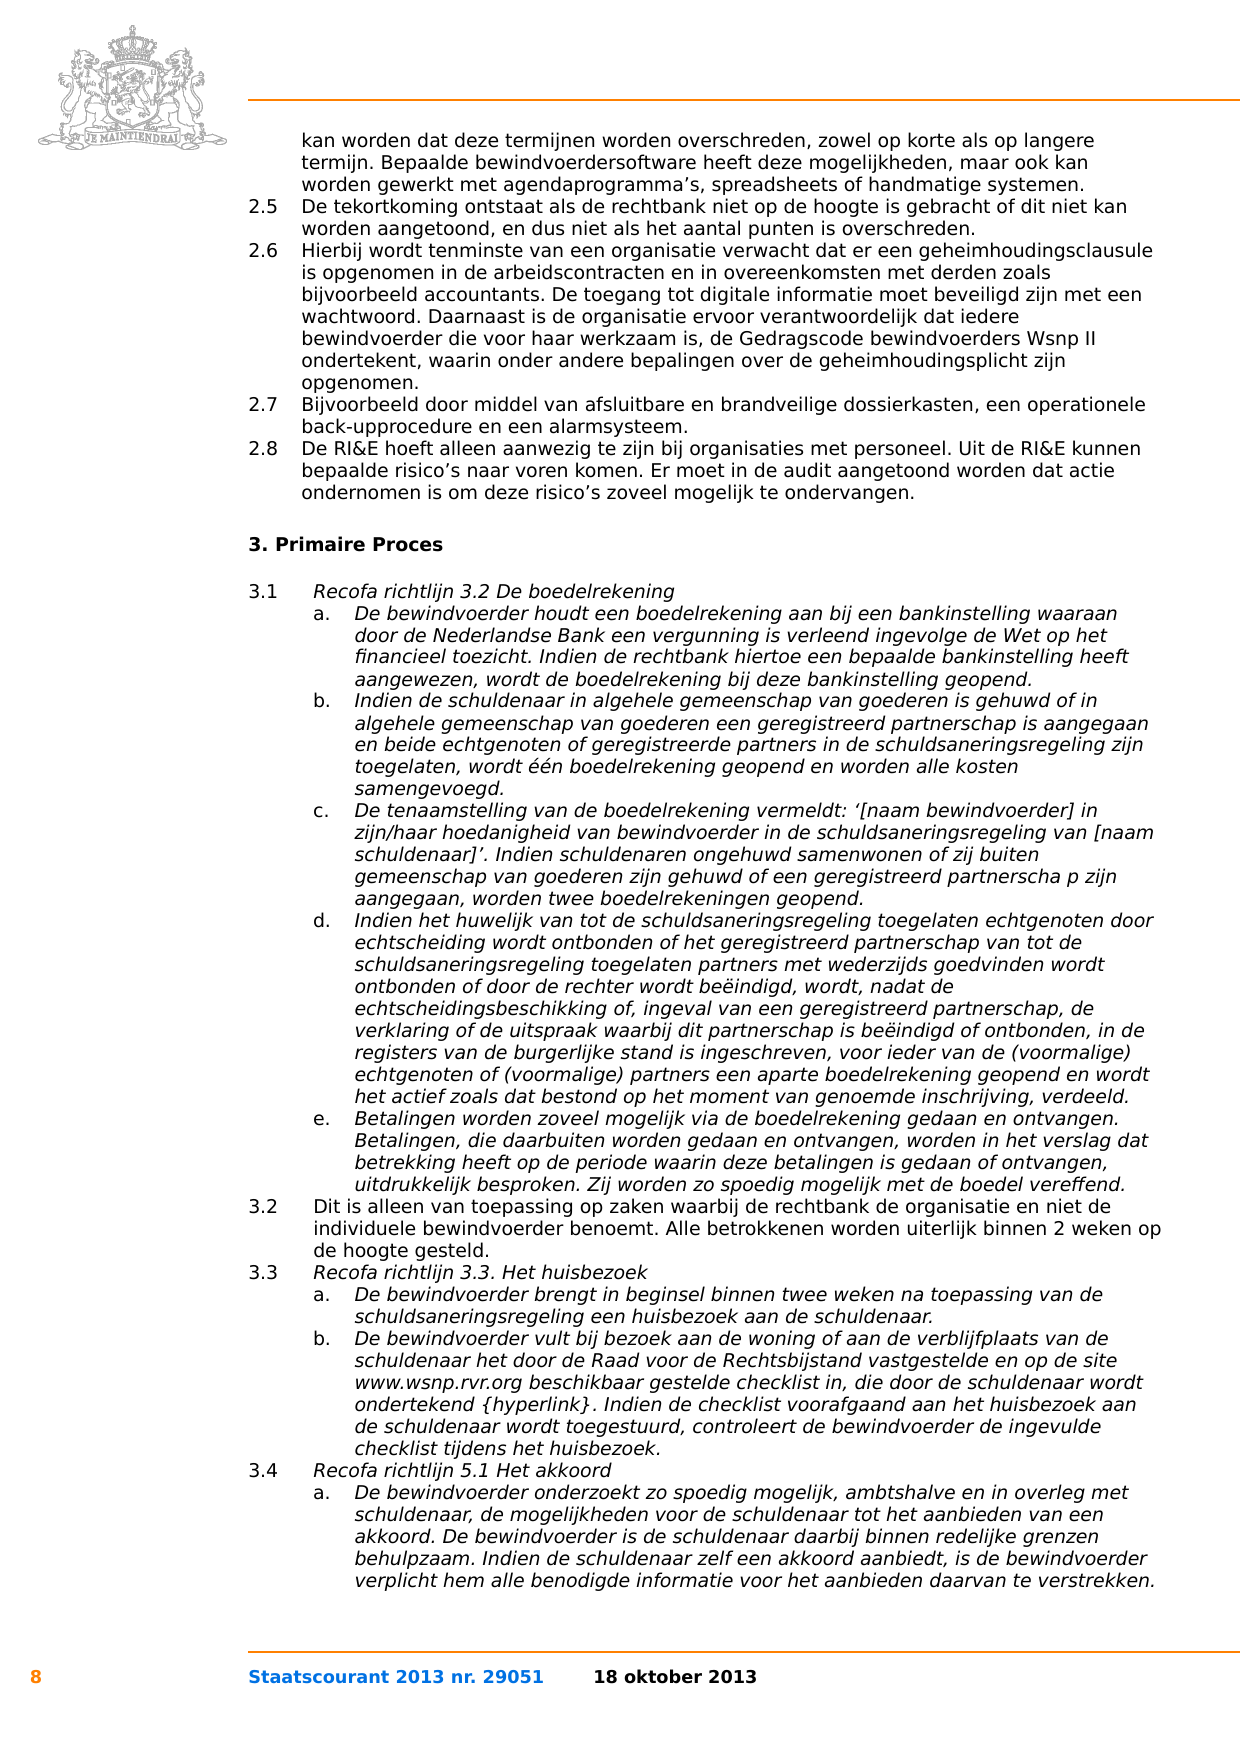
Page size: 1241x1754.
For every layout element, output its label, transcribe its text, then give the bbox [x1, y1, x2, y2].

text 3.4 Recofa richtlijn 5.1 Het akkoord [248, 1460, 1163, 1482]
text a. De bewindvoerder brengt in beginsel binnen twee weken na toepassing van de schuldsaneringsregeling een huisbezoek aan de schuldenaar. [313, 1284, 1163, 1328]
text 3.2 Dit is alleen van toepassing op zaken waarbij de rechtbank de organisatie en niet de individuele bewindvoerder benoemt. Alle betrokkenen worden uiterlijk binnen 2 weken op de hoogte gesteld. [248, 1196, 1163, 1262]
text kan worden dat deze termijnen worden overschreden, zowel op korte als op langere termijn. Bepaalde bewindvoerdersoftware heeft deze mogelijkheden, maar ook kan worden gewerkt met agendaprogramma’s, spreadsheets of handmatige systemen. [248, 130, 1163, 196]
text 3.3 Recofa richtlijn 3.3. Het huisbezoek [248, 1262, 1163, 1284]
text a. De bewindvoerder houdt een boedelrekening aan bij een bankinstelling waaraan door de Nederlandse Bank een vergunning is verleend ingevolge de Wet op het financieel toezicht. Indien de rechtbank hiertoe een bepaalde bankinstelling heeft aangewezen, wordt de boedelrekening bij deze bankinstelling geopend. [313, 602, 1163, 690]
text e. Betalingen worden zoveel mogelijk via de boedelrekening gedaan en ontvangen. Betalingen, die daarbuiten worden gedaan en ontvangen, worden in het verslag dat betrekking heeft op de periode waarin deze betalingen is gedaan of ontvangen, uitdrukkelijk besproken. Zij worden zo spoedig mogelijk met de boedel vereffend. [313, 1108, 1163, 1196]
text 2.7 Bijvoorbeeld door middel van afsluitbare en brandveilige dossierkasten, een operationele back-upprocedure en een alarmsysteem. [248, 394, 1163, 438]
text 2.6 Hierbij wordt tenminste van een organisatie verwacht dat er een geheimhoudingsclausule is opgenomen in de arbeidscontracten en in overeenkomsten met derden zoals bijvoorbeeld accountants. De toegang tot digitale informatie moet beveiligd zijn met een wachtwoord. Daarnaast is de organisatie ervoor verantwoordelijk dat iedere bewindvoerder die voor haar werkzaam is, de Gedragscode bewindvoerders Wsnp II ondertekent, waarin onder andere bepalingen over de geheimhoudingsplicht zijn opgenomen. [248, 240, 1163, 394]
text 2.5 De tekortkoming ontstaat als de rechtbank niet op de hoogte is gebracht of dit niet kan worden aangetoond, en dus niet als het aantal punten is overschreden. [248, 196, 1163, 240]
subtitle 3. Primaire Proces [248, 533, 1163, 556]
text 3.1 Recofa richtlijn 3.2 De boedelrekening [248, 581, 1163, 602]
picture [38, 25, 227, 150]
text 2.8 De RI&E hoeft alleen aanwezig te zijn bij organisaties met personeel. Uit de RI&E kunnen bepaalde risico’s naar voren komen. Er moet in de audit aangetoond worden dat actie ondernomen is om deze risico’s zoveel mogelijk te ondervangen. [248, 438, 1163, 503]
text a. De bewindvoerder onderzoekt zo spoedig mogelijk, ambtshalve en in overleg met schuldenaar, de mogelijkheden voor de schuldenaar tot het aanbieden van een akkoord. De bewindvoerder is de schuldenaar daarbij binnen redelijke grenzen behulpzaam. Indien de schuldenaar zelf een akkoord aanbiedt, is de bewindvoerder verplicht hem alle benodigde informatie voor het aanbieden daarvan te verstrekken. [313, 1482, 1163, 1592]
text b. Indien de schuldenaar in algehele gemeenschap van goederen is gehuwd of in algehele gemeenschap van goederen een geregistreerd partnerschap is aangegaan en beide echtgenoten of geregistreerde partners in de schuldsaneringsregeling zijn toegelaten, wordt één boedelrekening geopend en worden alle kosten samengevoegd. [313, 690, 1163, 800]
text d. Indien het huwelijk van tot de schuldsaneringsregeling toegelaten echtgenoten door echtscheiding wordt ontbonden of het geregistreerd partnerschap van tot de schuldsaneringsregeling toegelaten partners met wederzijds goedvinden wordt ontbonden of door de rechter wordt beëindigd, wordt, nadat de echtscheidingsbeschikking of, ingeval van een geregistreerd partnerschap, de verklaring of de uitspraak waarbij dit partnerschap is beëindigd of ontbonden, in de registers van de burgerlijke stand is ingeschreven, voor ieder van de (voormalige) echtgenoten of (voormalige) partners een aparte boedelrekening geopend en wordt het actief zoals dat bestond op het moment van genoemde inschrijving, verdeeld. [313, 910, 1163, 1108]
text c. De tenaamstelling van de boedelrekening vermeldt: ‘[naam bewindvoerder] in zijn/haar hoedanigheid van bewindvoerder in de schuldsaneringsregeling van [naam schuldenaar]’. Indien schuldenaren ongehuwd samenwonen of zij buiten gemeenschap van goederen zijn gehuwd of een geregistreerd partnerscha p zijn aangegaan, worden twee boedelrekeningen geopend. [313, 800, 1163, 910]
text b. De bewindvoerder vult bij bezoek aan de woning of aan de verblijfplaats van de schuldenaar het door de Raad voor de Rechtsbijstand vastgestelde en op de site www.wsnp.rvr.org beschikbaar gestelde checklist in, die door de schuldenaar wordt ondertekend {hyperlink}. Indien de checklist voorafgaand aan het huisbezoek aan de schuldenaar wordt toegestuurd, controleert de bewindvoerder de ingevulde checklist tijdens het huisbezoek. [313, 1328, 1163, 1460]
